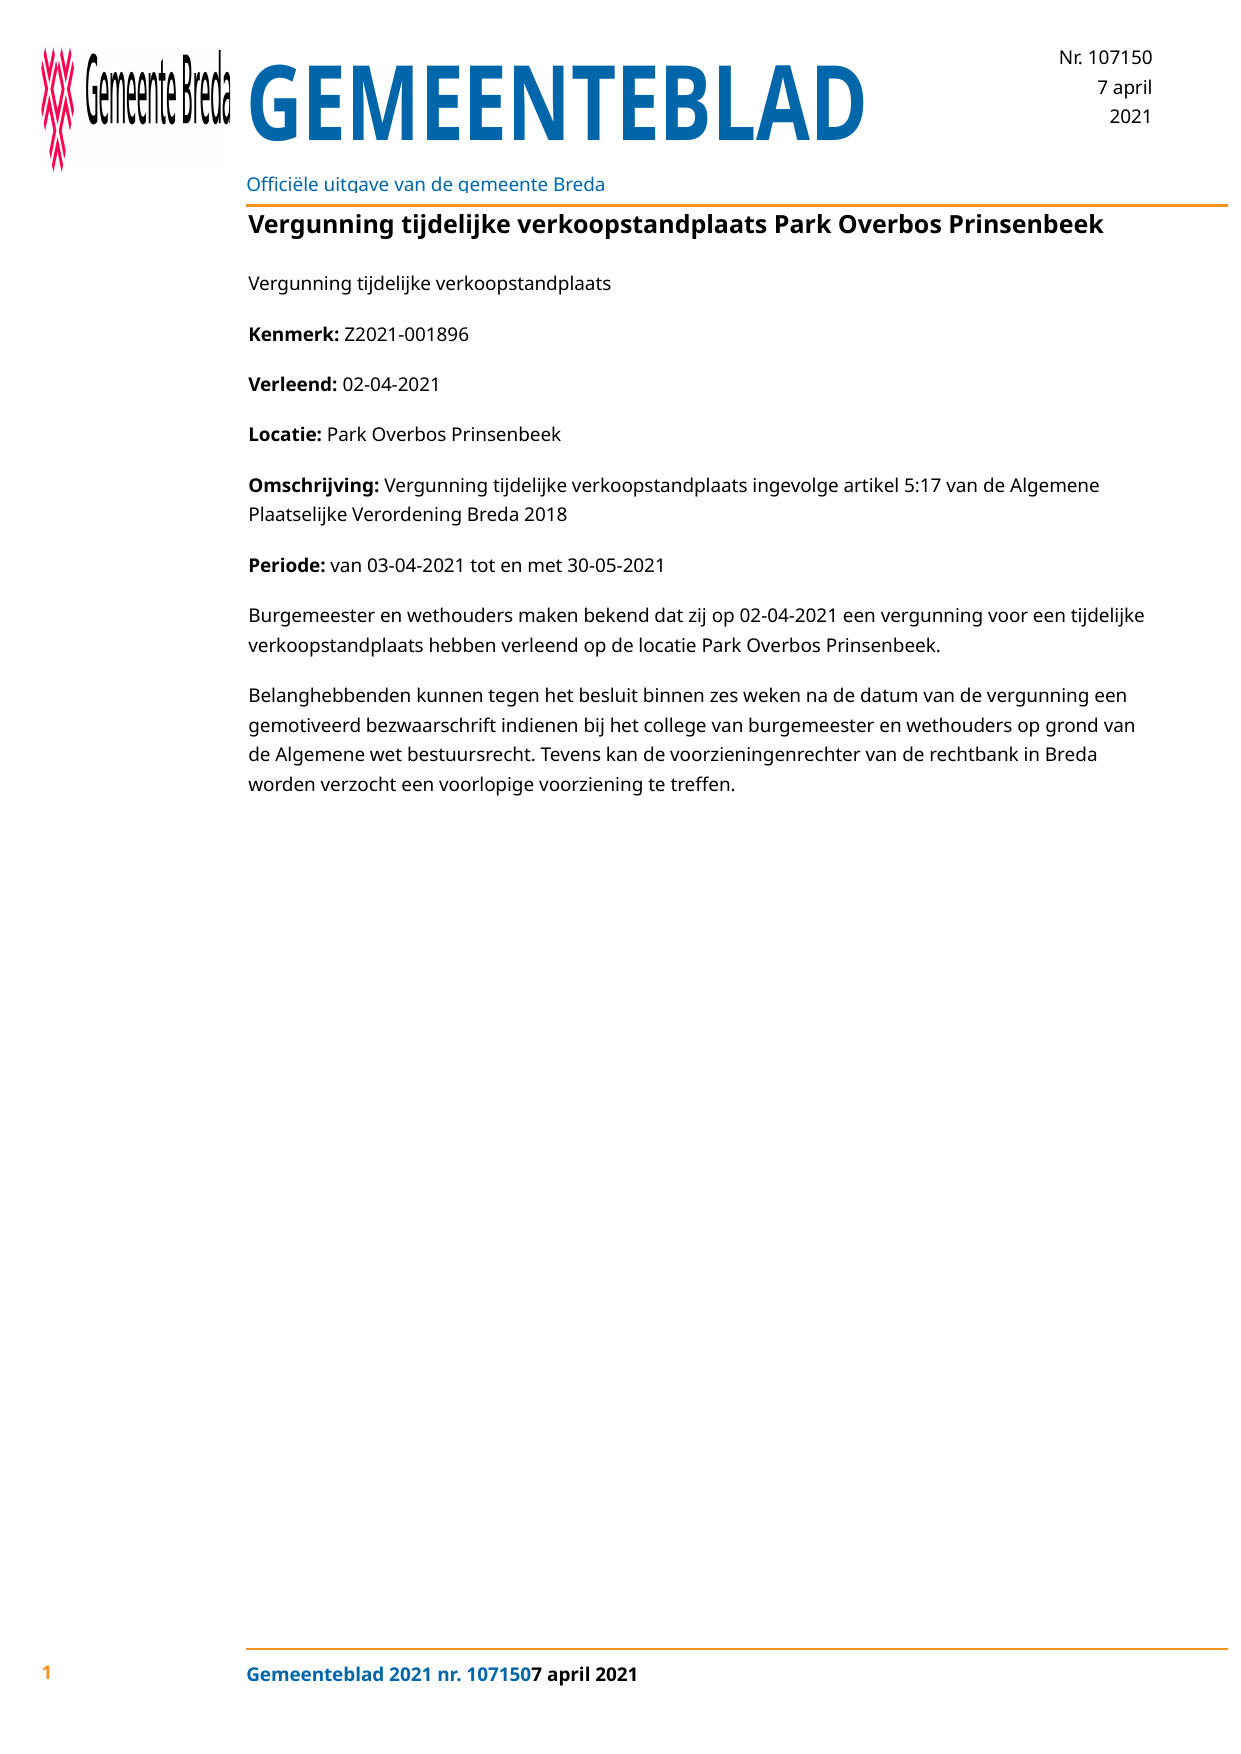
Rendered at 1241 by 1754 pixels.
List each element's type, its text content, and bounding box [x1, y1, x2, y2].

text Kenmerk: Z2021-001896 [248, 321, 1152, 346]
text Verleend: 02-04-2021 [248, 371, 1152, 397]
text Vergunning tijdelijke verkoopstandplaats Park Overbos Prinsenbeek [248, 207, 1152, 241]
text Periode: van 03-04-2021 tot en met 30-05-2021 [248, 552, 1152, 578]
text Belanghebbenden kunnen tegen het besluit binnen zes weken na de datum van de vergunning een gemotiveerd bezwaarschrift indienen bij het college van burgemeester en wethouders op grond van de Algemene wet bestuursrecht. Tevens kan de voorzieningenrechter van de rechtbank in Breda worden verzocht een voorlopige voorziening te treffen. [248, 682, 1152, 797]
text Locatie: Park Overbos Prinsenbeek [248, 422, 1152, 447]
text Omschrijving: Vergunning tijdelijke verkoopstandplaats ingevolge artikel 5:17 van de Algemene Plaatselijke Verordening Breda 2018 [248, 472, 1152, 527]
text Burgemeester en wethouders maken bekend dat zij op 02-04-2021 een vergunning voor een tijdelijke verkoopstandplaats hebben verleend op de locatie Park Overbos Prinsenbeek. [248, 602, 1152, 658]
picture [41, 47, 231, 172]
text Vergunning tijdelijke verkoopstandplaats [248, 270, 1152, 296]
